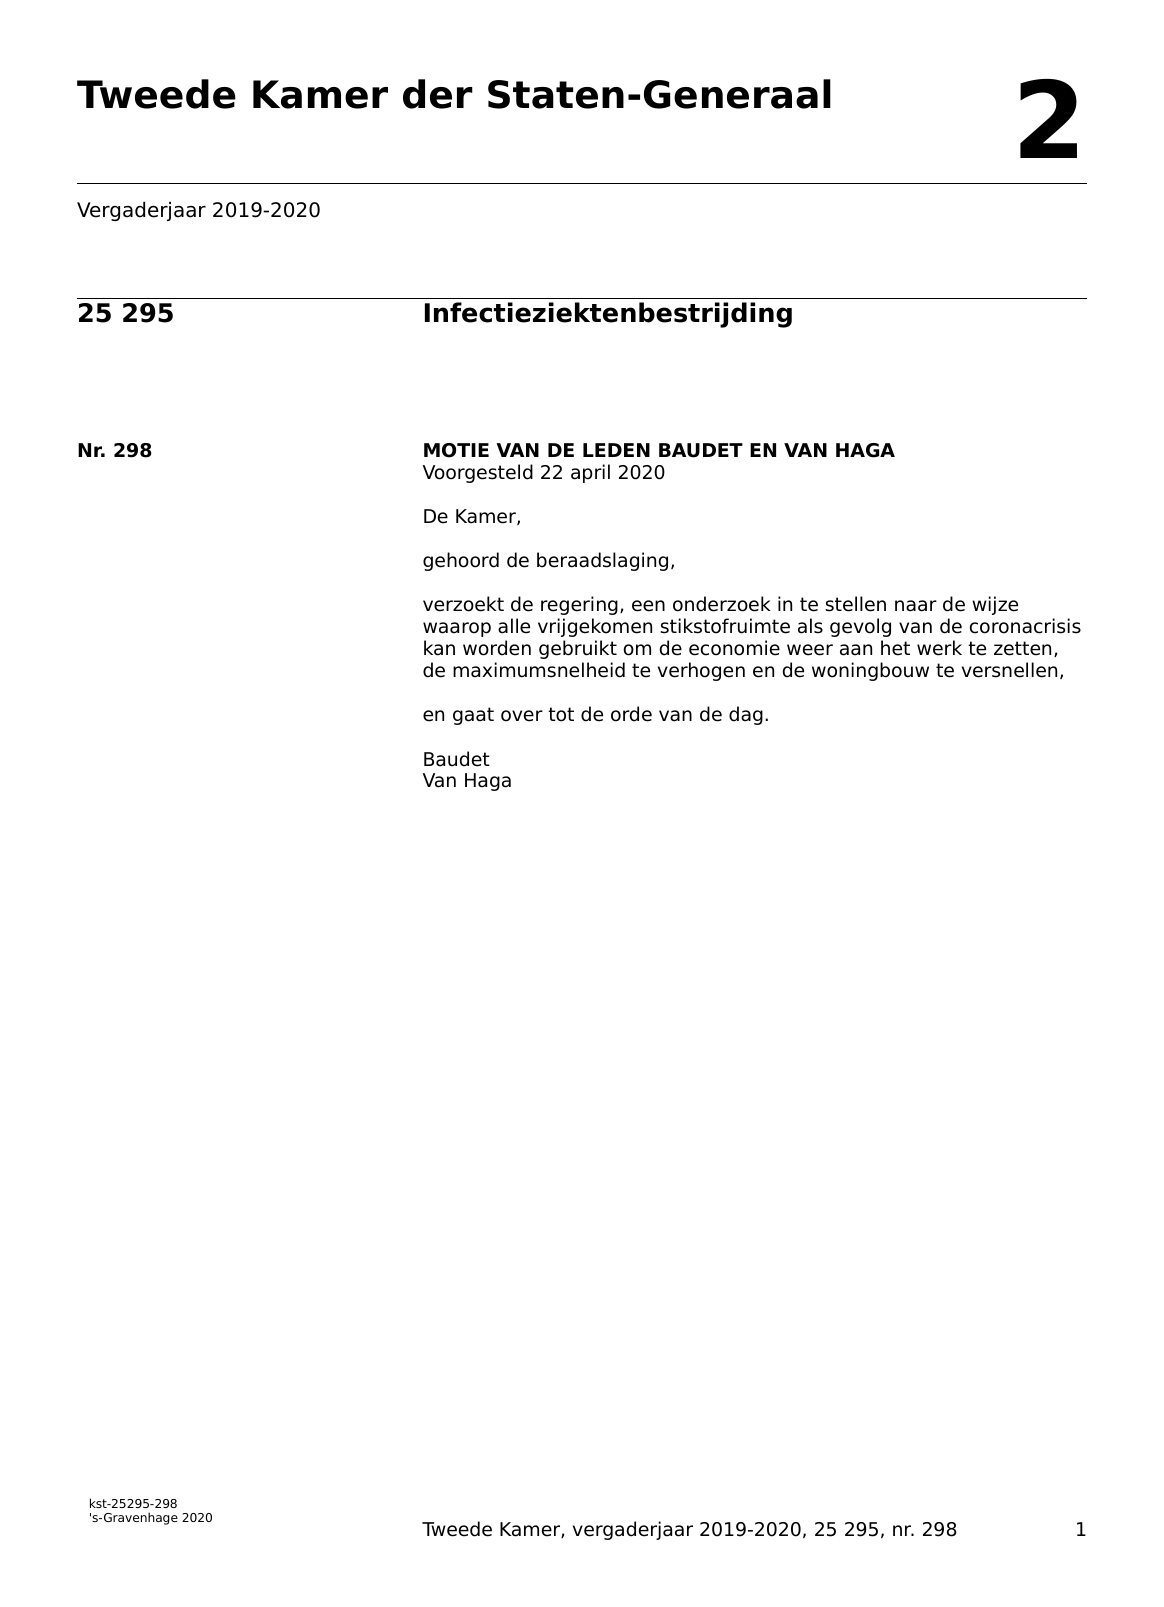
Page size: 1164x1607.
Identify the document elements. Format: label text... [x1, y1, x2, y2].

text en gaat over tot de orde van de dag. [422, 704, 1087, 726]
text Voorgesteld 22 april 2020 [422, 462, 1087, 484]
text verzoekt de regering, een onderzoek in te stellen naar de wijze waarop alle vrijgekomen stikstofruimte als gevolg van de coronacrisis kan worden gebruikt om de economie weer aan het werk te zetten, de maximumsnelheid te verhogen en de woningbouw te versnellen, [422, 594, 1087, 682]
text Baudet [422, 748, 1087, 770]
text De Kamer, [422, 506, 1087, 528]
text kst-25295-298 [88, 1497, 323, 1511]
table_header Tweede Kamer der Staten-Generaal [77, 59, 886, 183]
table_cell Vergaderjaar 2019-2020 [77, 184, 1087, 298]
text gehoord de beraadslaging, [422, 550, 1087, 572]
text 's-Gravenhage 2020 [88, 1511, 323, 1525]
text Van Haga [422, 770, 1087, 792]
table_header 2 [886, 59, 1087, 183]
subtitle 25 295 Infectieziektenbestrijding [77, 299, 1087, 329]
subtitle Nr. 298 MOTIE VAN DE LEDEN BAUDET EN VAN HAGA [77, 440, 1087, 462]
